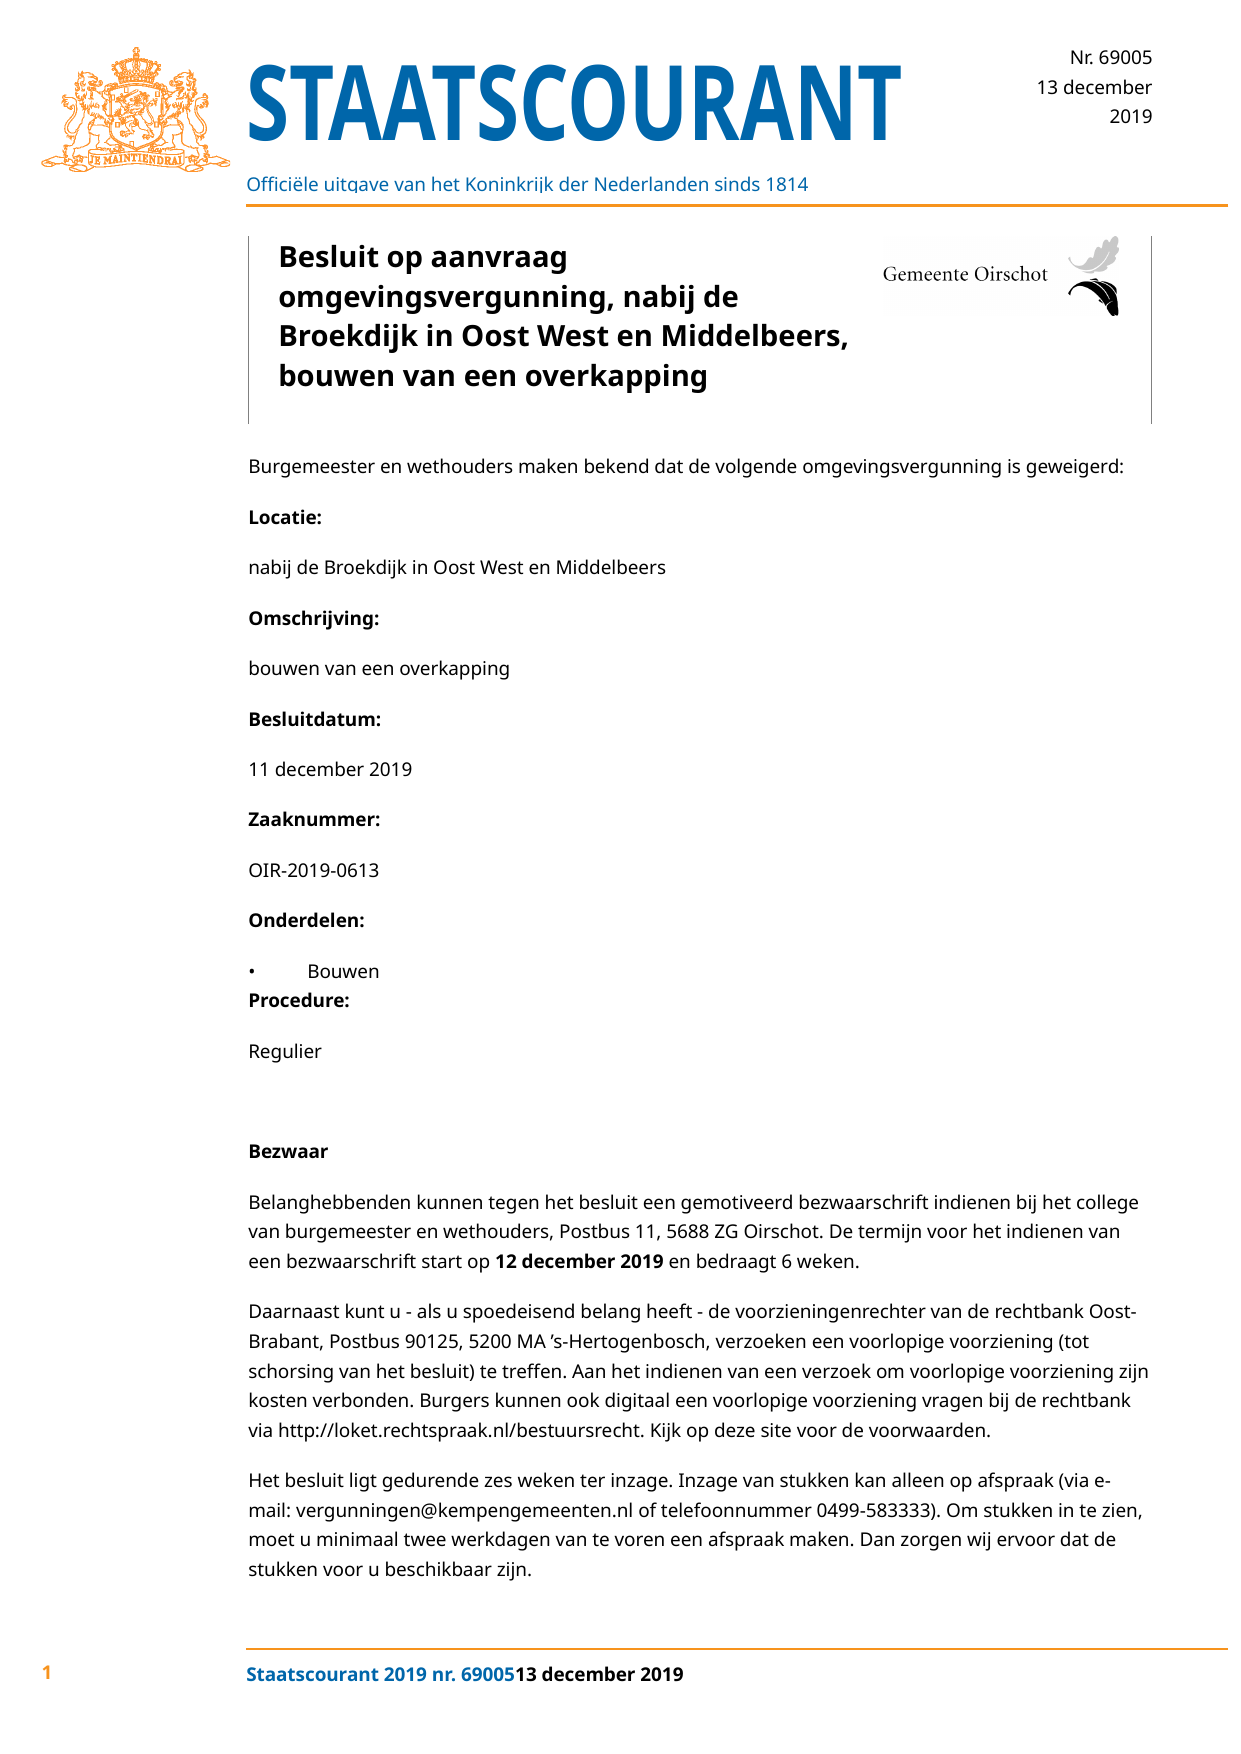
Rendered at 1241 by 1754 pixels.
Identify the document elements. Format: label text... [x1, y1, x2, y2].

text nabij de Broekdijk in Oost West en Middelbeers [248, 554, 1152, 580]
text Omschrijving: [248, 605, 1152, 631]
text Regulier [248, 1038, 1152, 1063]
text Het besluit ligt gedurende zes weken ter inzage. Inzage van stukken kan alleen op afspraak (via e-mail: vergunningen@kempengemeenten.nl of telefoonnummer 0499-583333). Om stukken in te zien, moet u minimaal twee werkdagen van te voren een afspraak maken. Dan zorgen wij ervoor dat de stukken voor u beschikbaar zijn. [248, 1467, 1152, 1582]
text Onderdelen: [248, 907, 1152, 933]
table_header Besluit op aanvraag omgevingsvergunning, nabij de Broekdijk in Oost West en Middelbeers, bouwen van een overkapping [249, 236, 850, 424]
table_header [850, 236, 1151, 424]
picture [882, 236, 1119, 316]
text Locatie: [248, 504, 1152, 530]
text OIR-2019-0613 [248, 857, 1152, 883]
list Bouwen [248, 958, 1152, 983]
text Procedure: [248, 987, 1152, 1013]
text Besluitdatum: [248, 706, 1152, 731]
text Burgemeester en wethouders maken bekend dat de volgende omgevingsvergunning is geweigerd: [248, 454, 1152, 479]
picture [41, 47, 231, 172]
text Daarnaast kunt u - als u spoedeisend belang heeft - de voorzieningenrechter van de rechtbank Oost-Brabant, Postbus 90125, 5200 MA ’s-Hertogenbosch, verzoeken een voorlopige voorziening (tot schorsing van het besluit) te treffen. Aan het indienen van een verzoek om voorlopige voorziening zijn kosten verbonden. Burgers kunnen ook digitaal een voorlopige voorziening vragen bij de rechtbank via http://loket.rechtspraak.nl/bestuursrecht. Kijk op deze site voor de voorwaarden. [248, 1299, 1152, 1443]
text Zaaknummer: [248, 807, 1152, 832]
text bouwen van een overkapping [248, 655, 1152, 681]
text Bezwaar [248, 1139, 1152, 1164]
text Belanghebbenden kunnen tegen het besluit een gemotiveerd bezwaarschrift indienen bij het college van burgemeester en wethouders, Postbus 11, 5688 ZG Oirschot. De termijn voor het indienen van een bezwaarschrift start op 12 december 2019 en bedraagt 6 weken. [248, 1189, 1152, 1274]
text 11 december 2019 [248, 756, 1152, 782]
